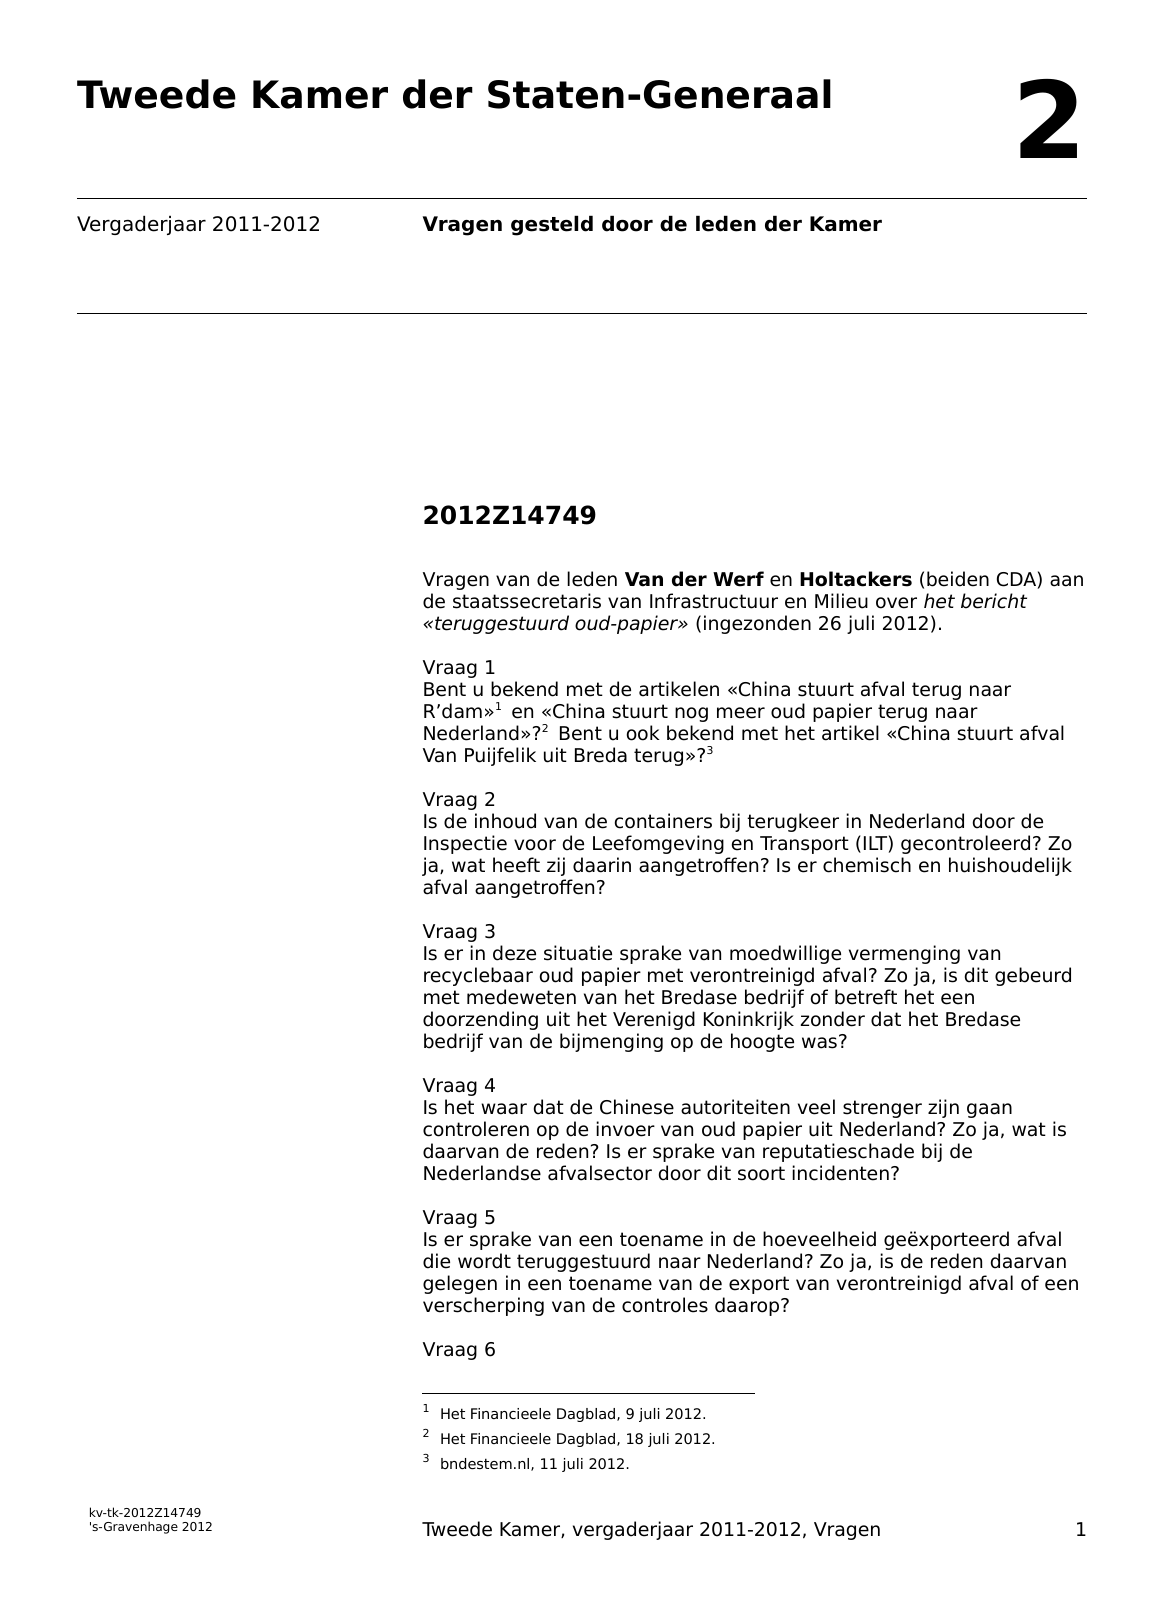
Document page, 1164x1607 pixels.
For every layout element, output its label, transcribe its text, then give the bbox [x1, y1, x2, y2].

text bndestem.nl, 11 juli 2012. [422, 1452, 1087, 1474]
table_header Tweede Kamer der Staten-Generaal [77, 59, 886, 198]
text Vraag 2 [422, 789, 1087, 811]
text Bent u bekend met de artikelen «China stuurt afval terug naar R’dam» en «China stuurt nog meer oud papier terug naar Nederland»? Bent u ook bekend met het artikel «China stuurt afval Van Puijfelik uit Breda terug»? [422, 679, 1087, 767]
text Is de inhoud van de containers bij terugkeer in Nederland door de Inspectie voor de Leefomgeving en Transport (ILT) gecontroleerd? Zo ja, wat heeft zij daarin aangetroffen? Is er chemisch en huishoudelijk afval aangetroffen? [422, 811, 1087, 899]
text Is het waar dat de Chinese autoriteiten veel strenger zijn gaan controleren op de invoer van oud papier uit Nederland? Zo ja, wat is daarvan de reden? Is er sprake van reputatieschade bij de Nederlandse afvalsector door dit soort incidenten? [422, 1097, 1087, 1185]
text kv-tk-2012Z14749 [88, 1506, 323, 1520]
table_header 2 [886, 59, 1087, 198]
text Vraag 1 [422, 657, 1087, 679]
text Vraag 5 [422, 1207, 1087, 1229]
text Het Financieele Dagblad, 18 juli 2012. [422, 1427, 1087, 1449]
text Het Financieele Dagblad, 9 juli 2012. [422, 1402, 1087, 1424]
text Is er sprake van een toename in de hoeveelheid geëxporteerd afval die wordt teruggestuurd naar Nederland? Zo ja, is de reden daarvan gelegen in een toename van de export van verontreinigd afval of een verscherping van de controles daarop? [422, 1229, 1087, 1317]
table_cell Vergaderjaar 2011-2012 [77, 199, 422, 313]
text 's-Gravenhage 2012 [88, 1520, 323, 1534]
text 2012Z14749 [422, 501, 1087, 531]
text Vraag 6 [422, 1339, 1087, 1361]
text Vragen van de leden Van der Werf en Holtackers (beiden CDA) aan de staatssecretaris van Infrastructuur en Milieu over het bericht «teruggestuurd oud-papier» (ingezonden 26 juli 2012). [422, 569, 1087, 635]
text Vraag 4 [422, 1075, 1087, 1097]
text Is er in deze situatie sprake van moedwillige vermenging van recyclebaar oud papier met verontreinigd afval? Zo ja, is dit gebeurd met medeweten van het Bredase bedrijf of betreft het een doorzending uit het Verenigd Koninkrijk zonder dat het Bredase bedrijf van de bijmenging op de hoogte was? [422, 943, 1087, 1053]
table_cell Vragen gesteld door de leden der Kamer [422, 199, 1087, 313]
text Vraag 3 [422, 921, 1087, 943]
